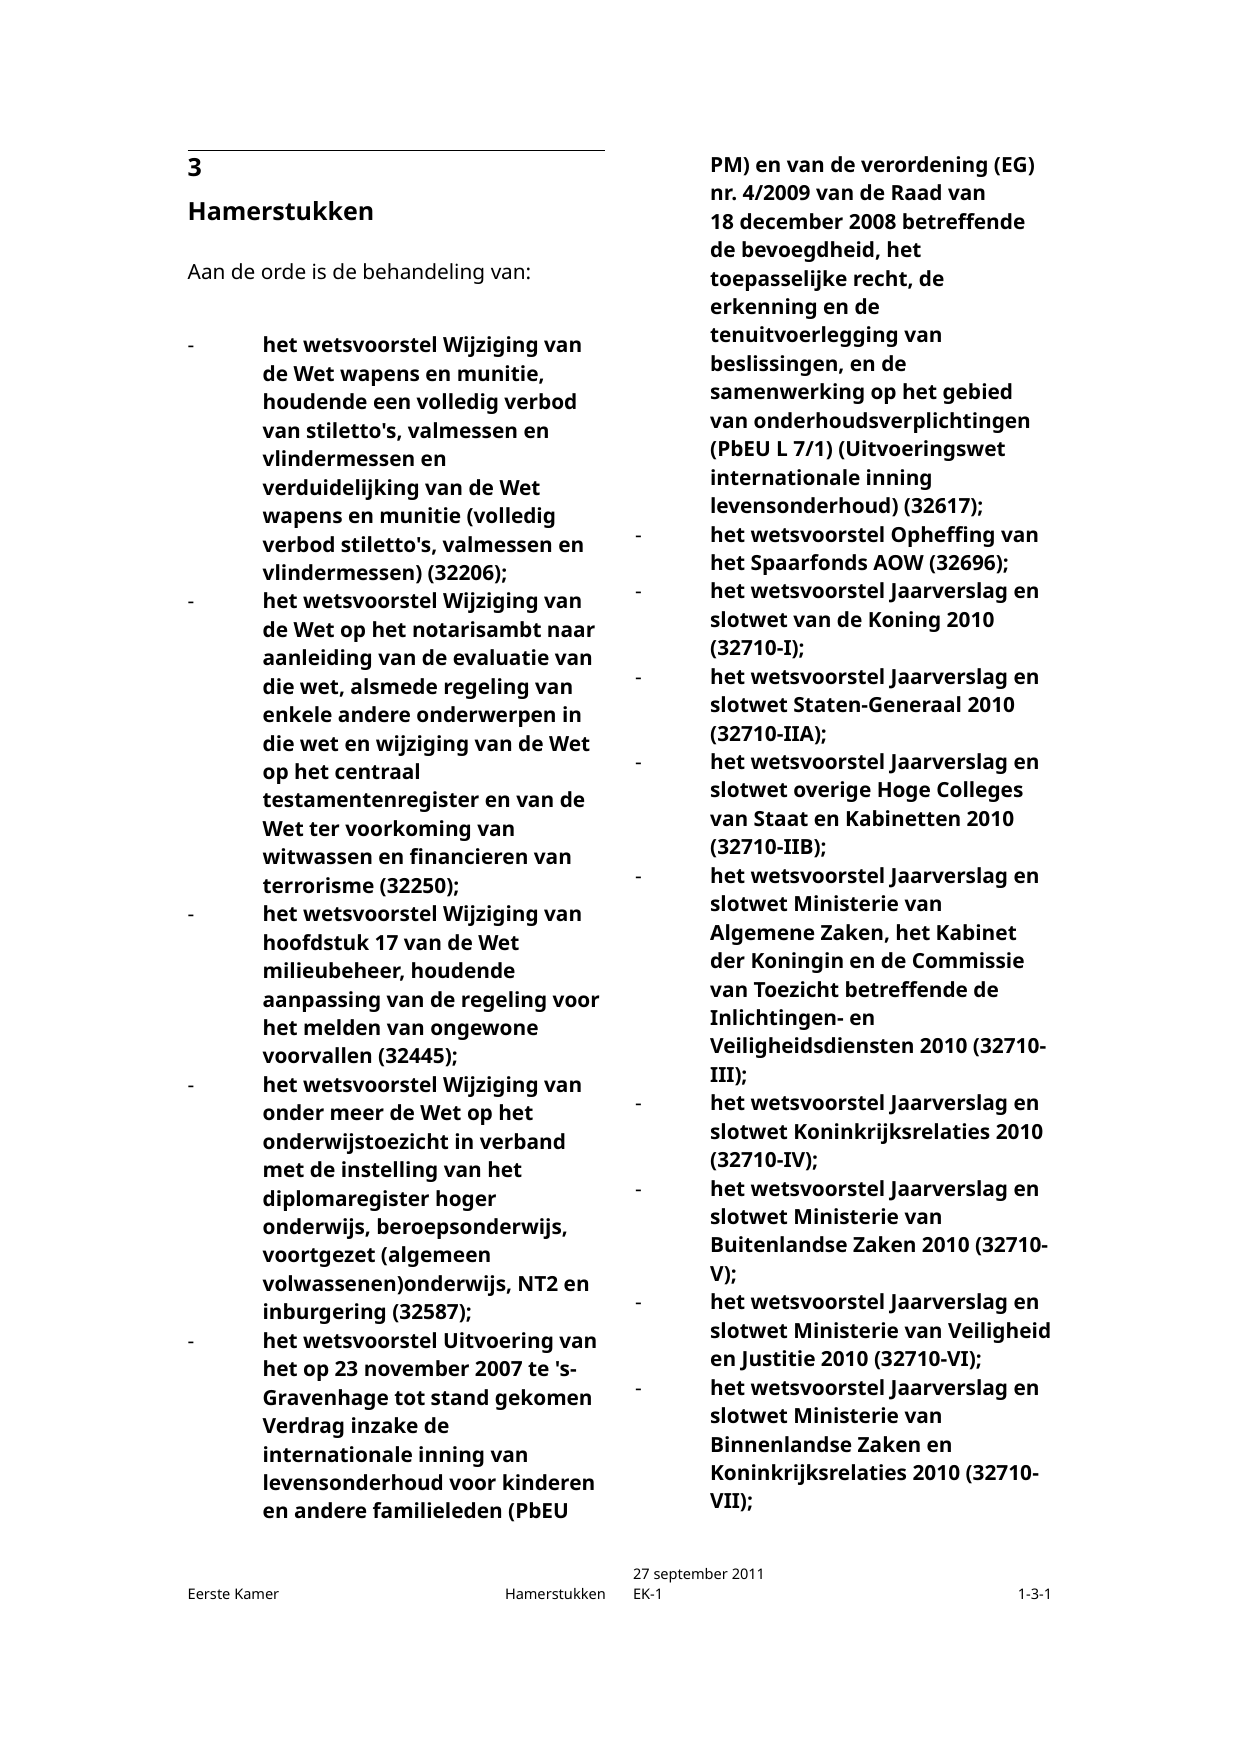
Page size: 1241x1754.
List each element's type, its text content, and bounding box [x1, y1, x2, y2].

list het wetsvoorstel Wijziging van de Wet wapens en munitie, houdende een volledig verbod van stiletto's, valmessen en vlindermessen en verduidelijking van de Wet wapens en munitie (volledig verbod stiletto's, valmessen en vlindermessen) (32206); [187, 331, 605, 587]
list PM) en van de verordening (EG) nr. 4/2009 van de Raad van 18 december 2008 betreffende de bevoegdheid, het toepasselijke recht, de erkenning en de tenuitvoerlegging van beslissingen, en de samenwerking op het gebied van onderhoudsverplichtingen (PbEU L 7/1) (Uitvoeringswet internationale inning levensonderhoud) (32617); [635, 150, 1053, 520]
list het wetsvoorstel Wijziging van onder meer de Wet op het onderwijstoezicht in verband met de instelling van het diplomaregister hoger onderwijs, beroepsonderwijs, voortgezet (algemeen volwassenen)onderwijs, NT2 en inburgering (32587); [187, 1070, 605, 1326]
list het wetsvoorstel Jaarverslag en slotwet van de Koning 2010 (32710-I); [635, 577, 1053, 662]
list het wetsvoorstel Opheffing van het Spaarfonds AOW (32696); [635, 520, 1053, 577]
list het wetsvoorstel Wijziging van hoofdstuk 17 van de Wet milieubeheer, houdende aanpassing van de regeling voor het melden van ongewone voorvallen (32445); [187, 899, 605, 1070]
list het wetsvoorstel Jaarverslag en slotwet Koninkrijksrelaties 2010 (32710-IV); [635, 1088, 1053, 1174]
list het wetsvoorstel Jaarverslag en slotwet Ministerie van Binnenlandse Zaken en Koninkrijksrelaties 2010 (32710-VII); [635, 1373, 1053, 1515]
text 3 [187, 151, 605, 184]
list het wetsvoorstel Jaarverslag en slotwet overige Hoge Colleges van Staat en Kabinetten 2010 (32710-IIB); [635, 747, 1053, 861]
list het wetsvoorstel Wijziging van de Wet op het notarisambt naar aanleiding van de evaluatie van die wet, alsmede regeling van enkele andere onderwerpen in die wet en wijziging van de Wet op het centraal testamentenregister en van de Wet ter voorkoming van witwassen en financieren van terrorisme (32250); [187, 587, 605, 899]
list het wetsvoorstel Jaarverslag en slotwet Ministerie van Veiligheid en Justitie 2010 (32710-VI); [635, 1287, 1053, 1373]
text Hamerstukken [187, 193, 605, 227]
list het wetsvoorstel Uitvoering van het op 23 november 2007 te 's-Gravenhage tot stand gekomen Verdrag inzake de internationale inning van levensonderhoud voor kinderen en andere familieleden (PbEU [187, 1326, 605, 1525]
list het wetsvoorstel Jaarverslag en slotwet Staten-Generaal 2010 (32710-IIA); [635, 662, 1053, 747]
text Aan de orde is de behandeling van: [187, 257, 605, 286]
list het wetsvoorstel Jaarverslag en slotwet Ministerie van Buitenlandse Zaken 2010 (32710-V); [635, 1174, 1053, 1287]
list het wetsvoorstel Jaarverslag en slotwet Ministerie van Algemene Zaken, het Kabinet der Koningin en de Commissie van Toezicht betreffende de Inlichtingen- en Veiligheidsdiensten 2010 (32710-III); [635, 861, 1053, 1088]
